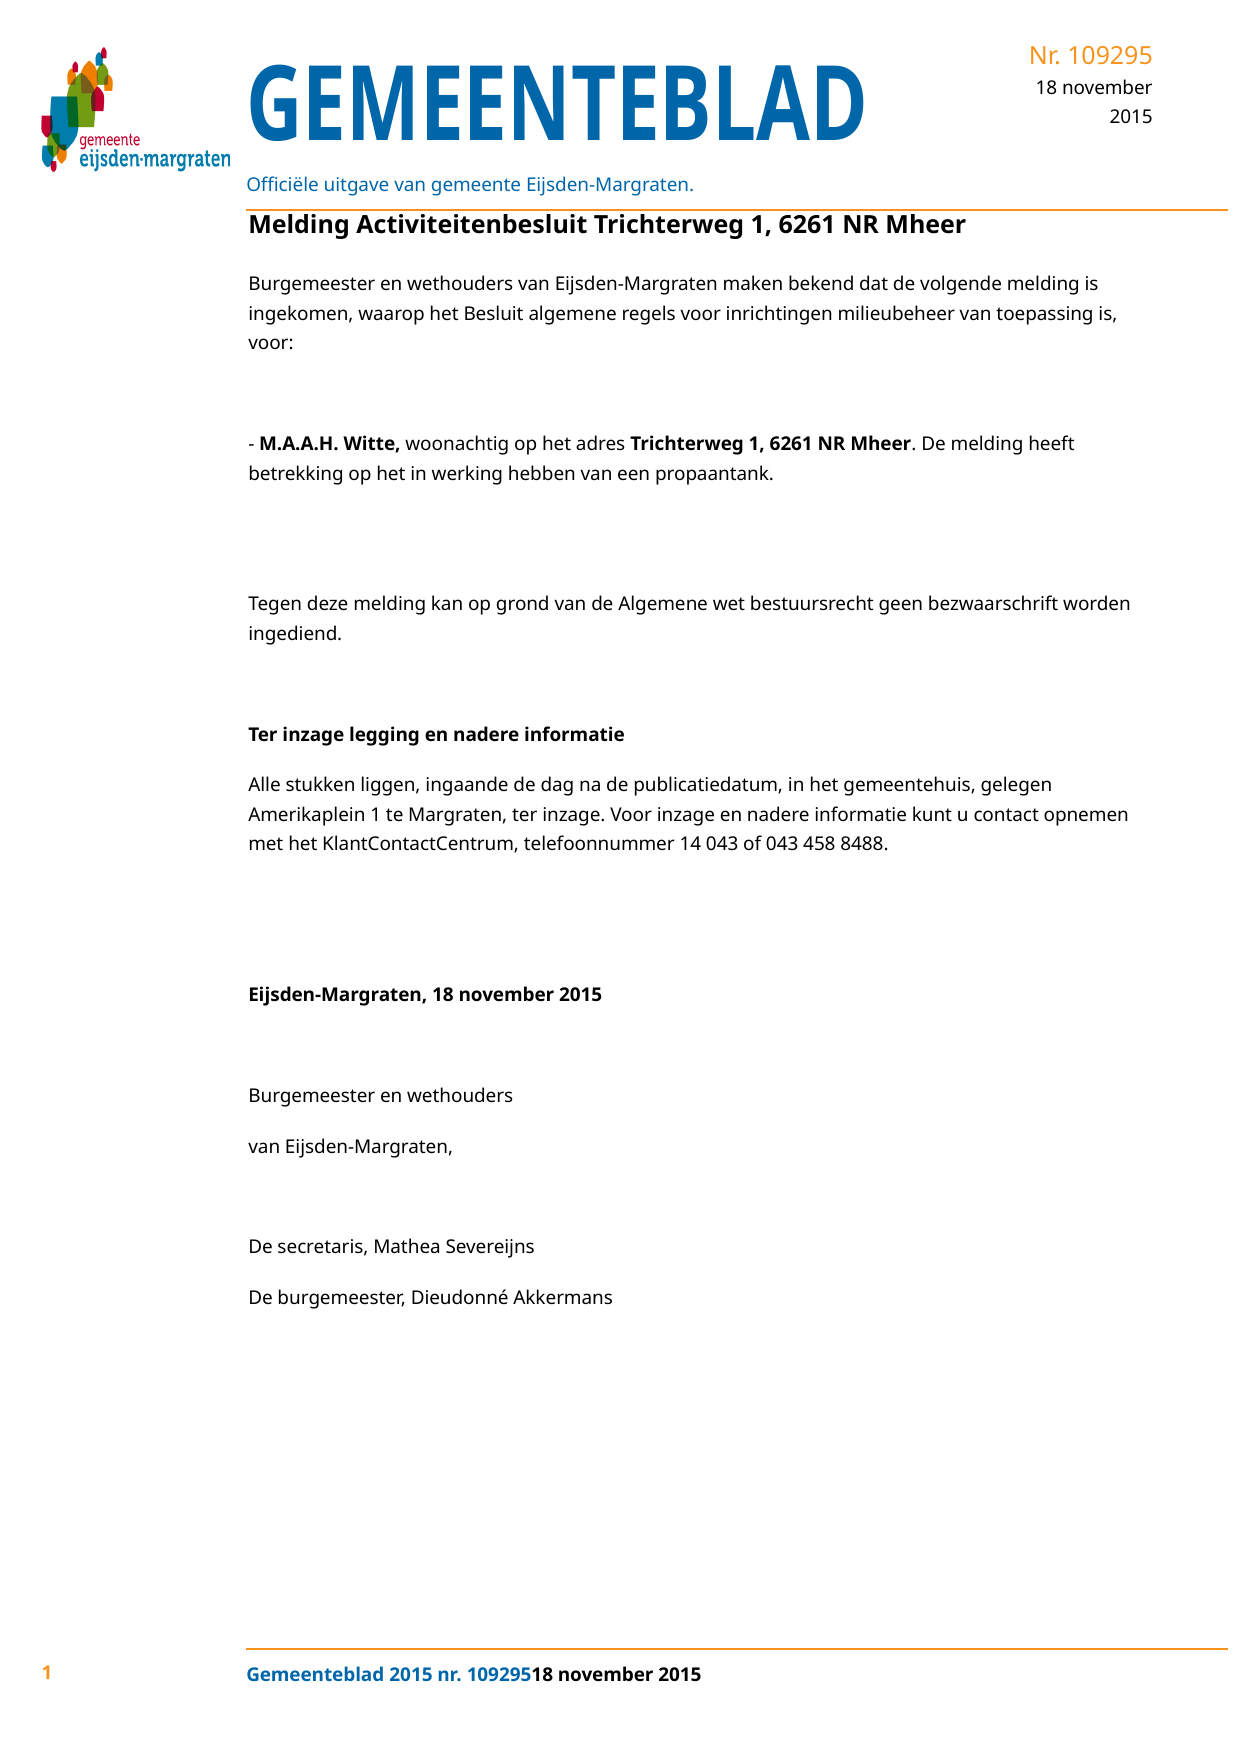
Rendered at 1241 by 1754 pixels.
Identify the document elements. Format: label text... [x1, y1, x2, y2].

text Burgemeester en wethouders van Eijsden-Margraten maken bekend dat de volgende melding is ingekomen, waarop het Besluit algemene regels voor inrichtingen milieubeheer van toepassing is, voor: [248, 270, 1152, 355]
text Melding Activiteitenbesluit Trichterweg 1, 6261 NR Mheer [248, 211, 1152, 241]
text De burgemeester, Dieudonné Akkermans [248, 1284, 1152, 1310]
text van Eijsden-Margraten, [248, 1133, 1152, 1158]
text De secretaris, Mathea Severeijns [248, 1234, 1152, 1259]
text Ter inzage legging en nadere informatie [248, 721, 1152, 746]
picture [41, 47, 231, 172]
text Alle stukken liggen, ingaande de dag na de publicatiedatum, in het gemeentehuis, gelegen Amerikaplein 1 te Margraten, ter inzage. Voor inzage en nadere informatie kunt u contact opnemen met het KlantContactCentrum, telefoonnummer 14 043 of 043 458 8488. [248, 771, 1152, 856]
text - M.A.A.H. Witte, woonachtig op het adres Trichterweg 1, 6261 NR Mheer. De melding heeft betrekking op het in werking hebben van een propaantank. [248, 430, 1152, 486]
text Burgemeester en wethouders [248, 1082, 1152, 1108]
text Tegen deze melding kan op grond van de Algemene wet bestuursrecht geen bezwaarschrift worden ingediend. [248, 590, 1152, 646]
text Eijsden-Margraten, 18 november 2015 [248, 982, 1152, 1007]
